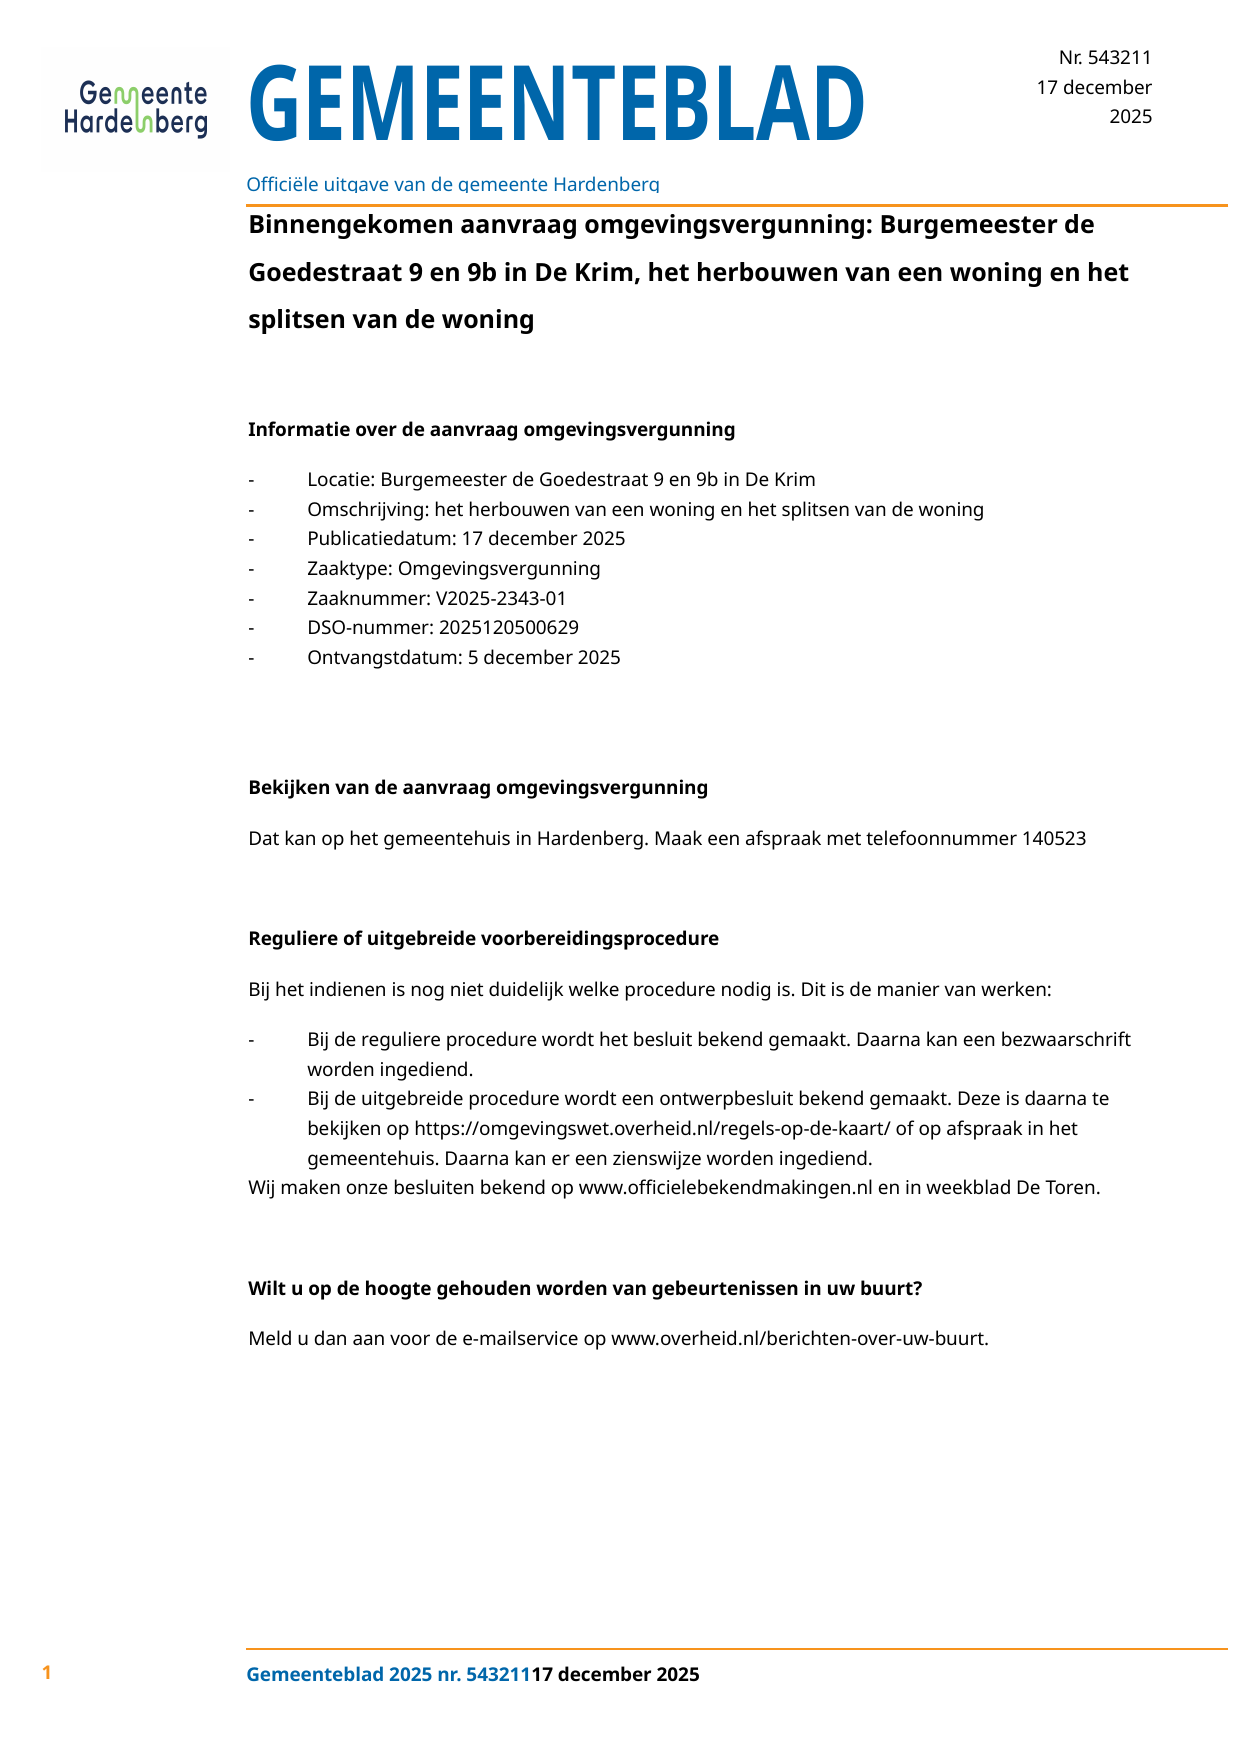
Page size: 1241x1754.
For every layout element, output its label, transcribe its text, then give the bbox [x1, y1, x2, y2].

list Bij de reguliere procedure wordt het besluit bekend gemaakt. Daarna kan een bezwaarschrift worden ingediend. [248, 1026, 1152, 1082]
list Omschrijving: het herbouwen van een woning en het splitsen van de woning [248, 496, 1152, 522]
text Meld u dan aan voor de e-mailservice op www.overheid.nl/berichten-over-uw-buurt. [248, 1326, 1152, 1351]
text Informatie over de aanvraag omgevingsvergunning [248, 416, 1152, 442]
list Zaaknummer: V2025-2343-01 [248, 585, 1152, 610]
list Locatie: Burgemeester de Goedestraat 9 en 9b in De Krim [248, 466, 1152, 492]
list Publicatiedatum: 17 december 2025 [248, 526, 1152, 551]
picture [41, 47, 231, 172]
text Binnengekomen aanvraag omgevingsvergunning: Burgemeester de Goedestraat 9 en 9b in De Krim, het herbouwen van een woning en het splitsen van de woning [248, 207, 1152, 336]
text Wij maken onze besluiten bekend op www.officielebekendmakingen.nl en in weekblad De Toren. [248, 1174, 1152, 1200]
text Wilt u op de hoogte gehouden worden van gebeurtenissen in uw buurt? [248, 1275, 1152, 1301]
list Zaaktype: Omgevingsvergunning [248, 555, 1152, 581]
list Bij de uitgebreide procedure wordt een ontwerpbesluit bekend gemaakt. Deze is daarna te bekijken op https://omgevingswet.overheid.nl/regels-op-de-kaart/ of op afspraak in het gemeentehuis. Daarna kan er een zienswijze worden ingediend. [248, 1086, 1152, 1170]
list DSO-nummer: 2025120500629 [248, 614, 1152, 640]
text Dat kan op het gemeentehuis in Hardenberg. Maak een afspraak met telefoonnummer 140523 [248, 825, 1152, 850]
text Bekijken van de aanvraag omgevingsvergunning [248, 774, 1152, 800]
text Bij het indienen is nog niet duidelijk welke procedure nodig is. Dit is de manier van werken: [248, 976, 1152, 1002]
text Reguliere of uitgebreide voorbereidingsprocedure [248, 926, 1152, 951]
list Ontvangstdatum: 5 december 2025 [248, 644, 1152, 669]
